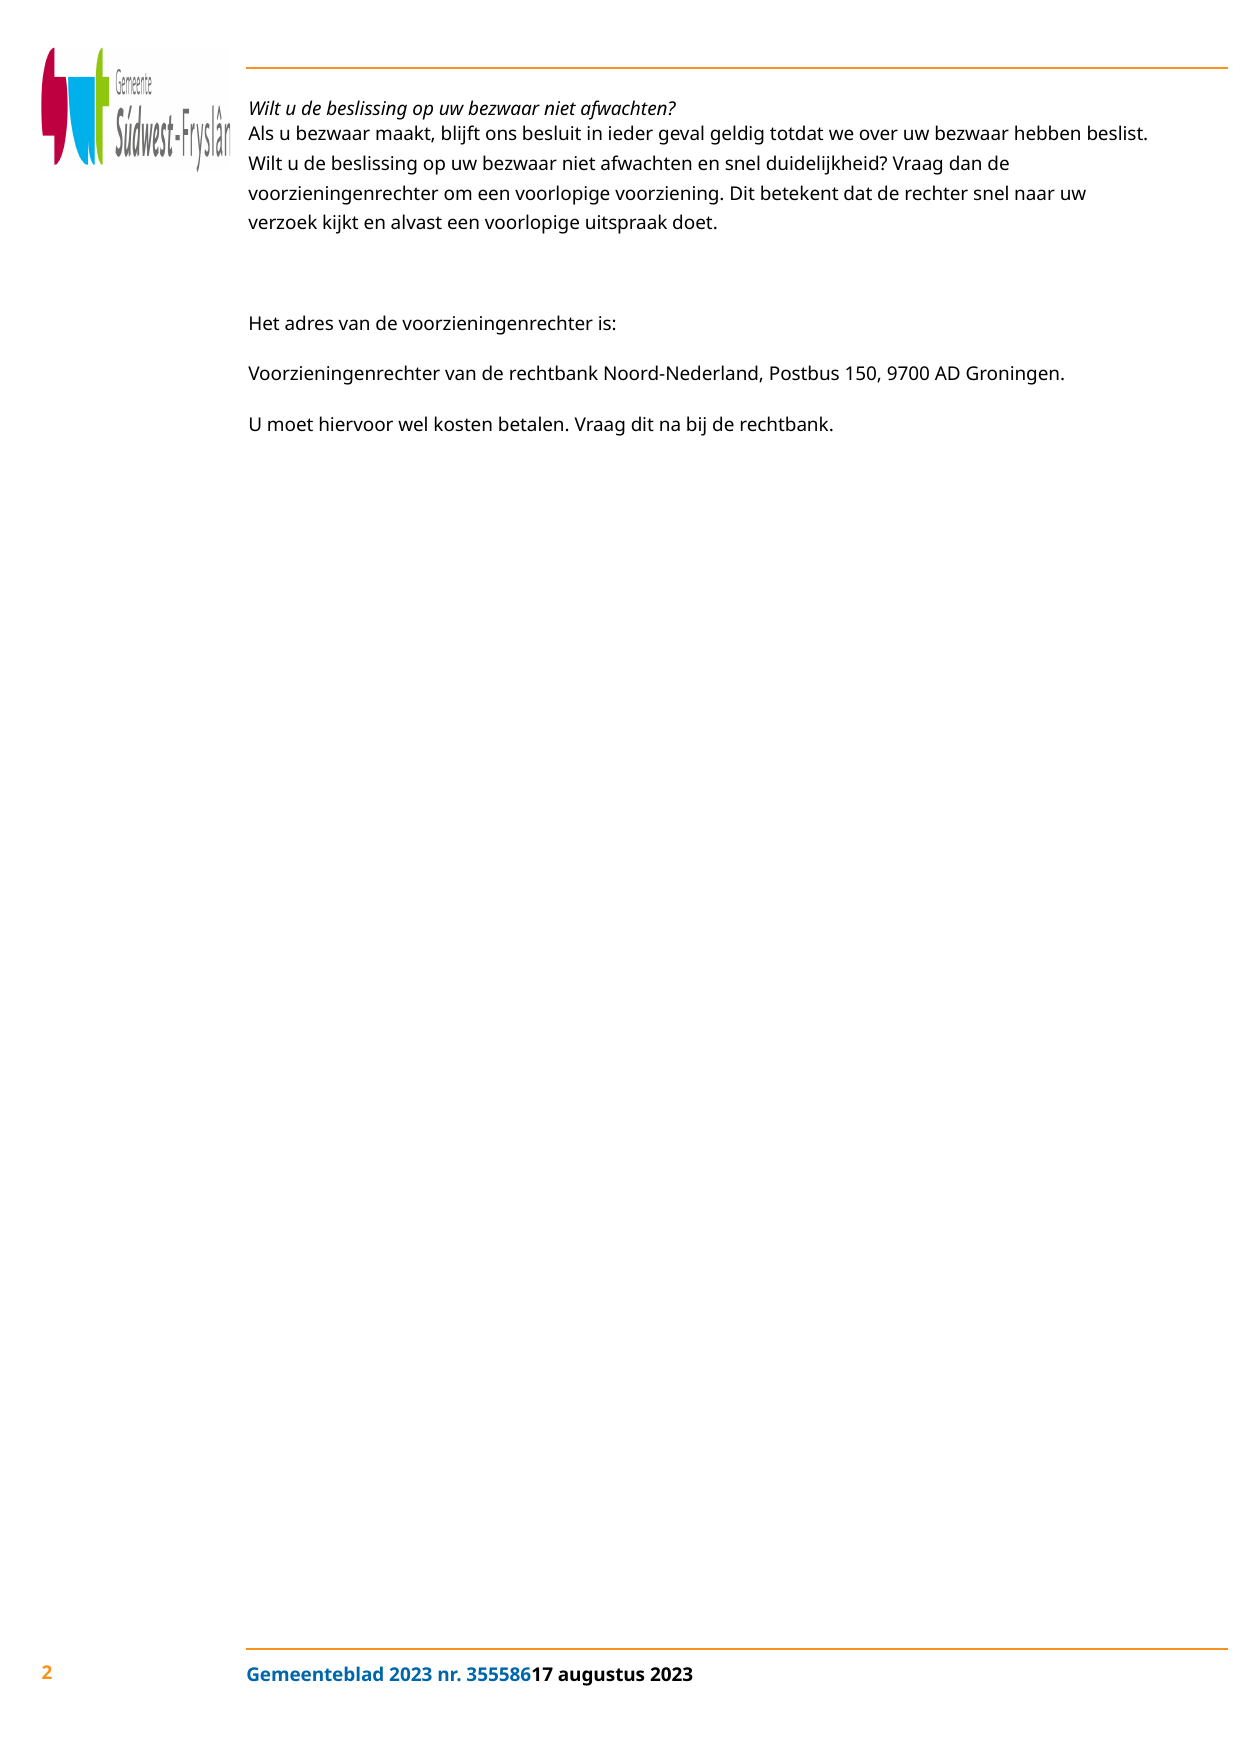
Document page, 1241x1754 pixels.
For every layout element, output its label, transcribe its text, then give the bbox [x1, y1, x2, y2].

text U moet hiervoor wel kosten betalen. Vraag dit na bij de rechtbank. [248, 411, 1152, 437]
text Als u bezwaar maakt, blijft ons besluit in ieder geval geldig totdat we over uw bezwaar hebben beslist. Wilt u de beslissing op uw bezwaar niet afwachten en snel duidelijkheid? Vraag dan de voorzieningenrechter om een voorlopige voorziening. Dit betekent dat de rechter snel naar uw verzoek kijkt en alvast een voorlopige uitspraak doet. [248, 121, 1152, 235]
text Wilt u de beslissing op uw bezwaar niet afwachten? [248, 95, 1152, 121]
text Voorzieningenrechter van de rechtbank Noord-Nederland, Postbus 150, 9700 AD Groningen. [248, 361, 1152, 386]
picture [41, 47, 231, 172]
text Het adres van de voorzieningenrechter is: [248, 310, 1152, 336]
